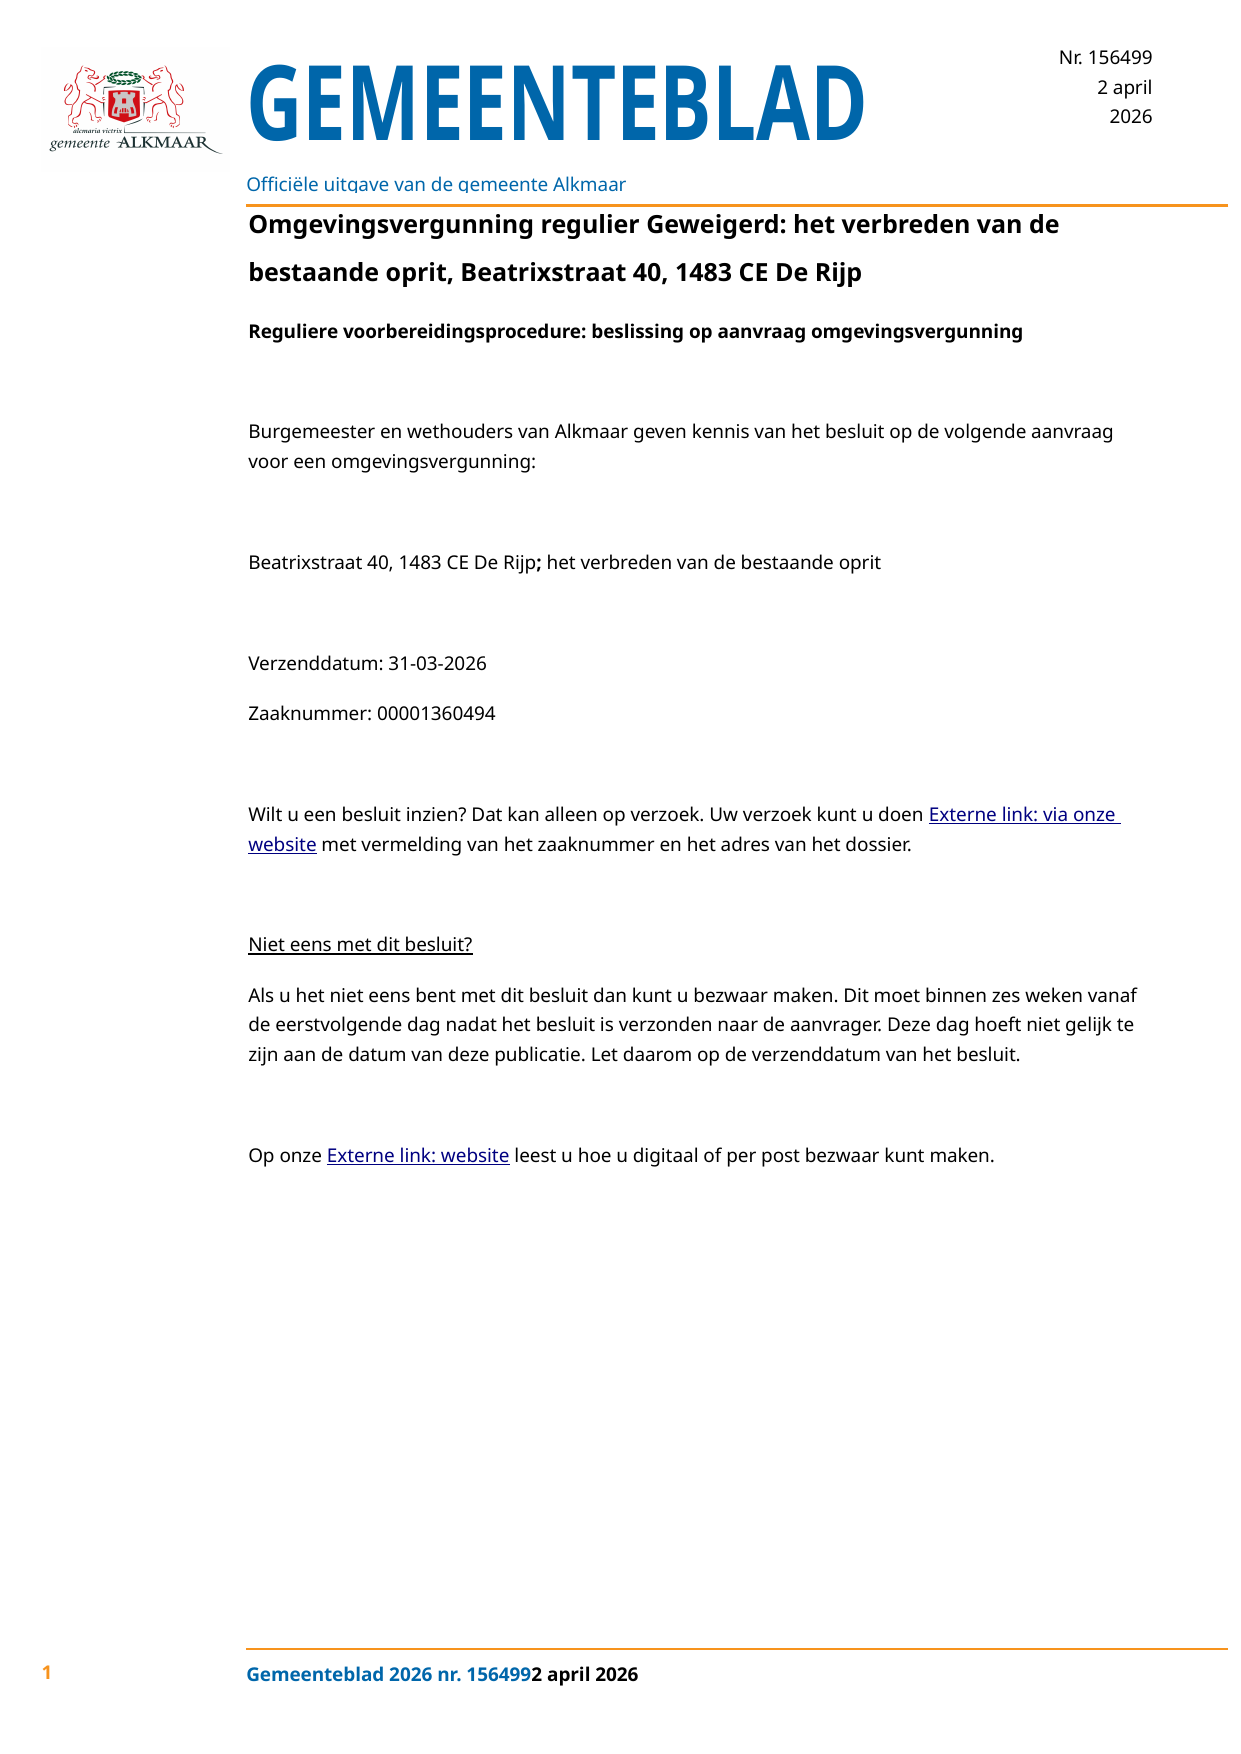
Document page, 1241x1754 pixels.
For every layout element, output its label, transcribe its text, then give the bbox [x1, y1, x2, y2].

text Reguliere voorbereidingsprocedure: beslissing op aanvraag omgevingsvergunning [248, 318, 1152, 344]
text Wilt u een besluit inzien? Dat kan alleen op verzoek. Uw verzoek kunt u doen Externe link: via onze website met vermelding van het zaaknummer en het adres van het dossier. [248, 801, 1152, 857]
text Zaaknummer: 00001360494 [248, 700, 1152, 726]
text Verzenddatum: 31-03-2026 [248, 650, 1152, 676]
text Beatrixstraat 40, 1483 CE De Rijp; het verbreden van de bestaande oprit [248, 549, 1152, 575]
text Burgemeester en wethouders van Alkmaar geven kennis van het besluit op de volgende aanvraag voor een omgevingsvergunning: [248, 419, 1152, 474]
text Op onze Externe link: website leest u hoe u digitaal of per post bezwaar kunt maken. [248, 1142, 1152, 1168]
text Omgevingsvergunning regulier Geweigerd: het verbreden van de bestaande oprit, Beatrixstraat 40, 1483 CE De Rijp [248, 207, 1152, 288]
text Als u het niet eens bent met dit besluit dan kunt u bezwaar maken. Dit moet binnen zes weken vanaf de eerstvolgende dag nadat het besluit is verzonden naar de aanvrager. Deze dag hoeft niet gelijk te zijn aan de datum van deze publicatie. Let daarom op de verzenddatum van het besluit. [248, 982, 1152, 1067]
picture [41, 47, 231, 172]
text Niet eens met dit besluit? [248, 932, 1152, 957]
